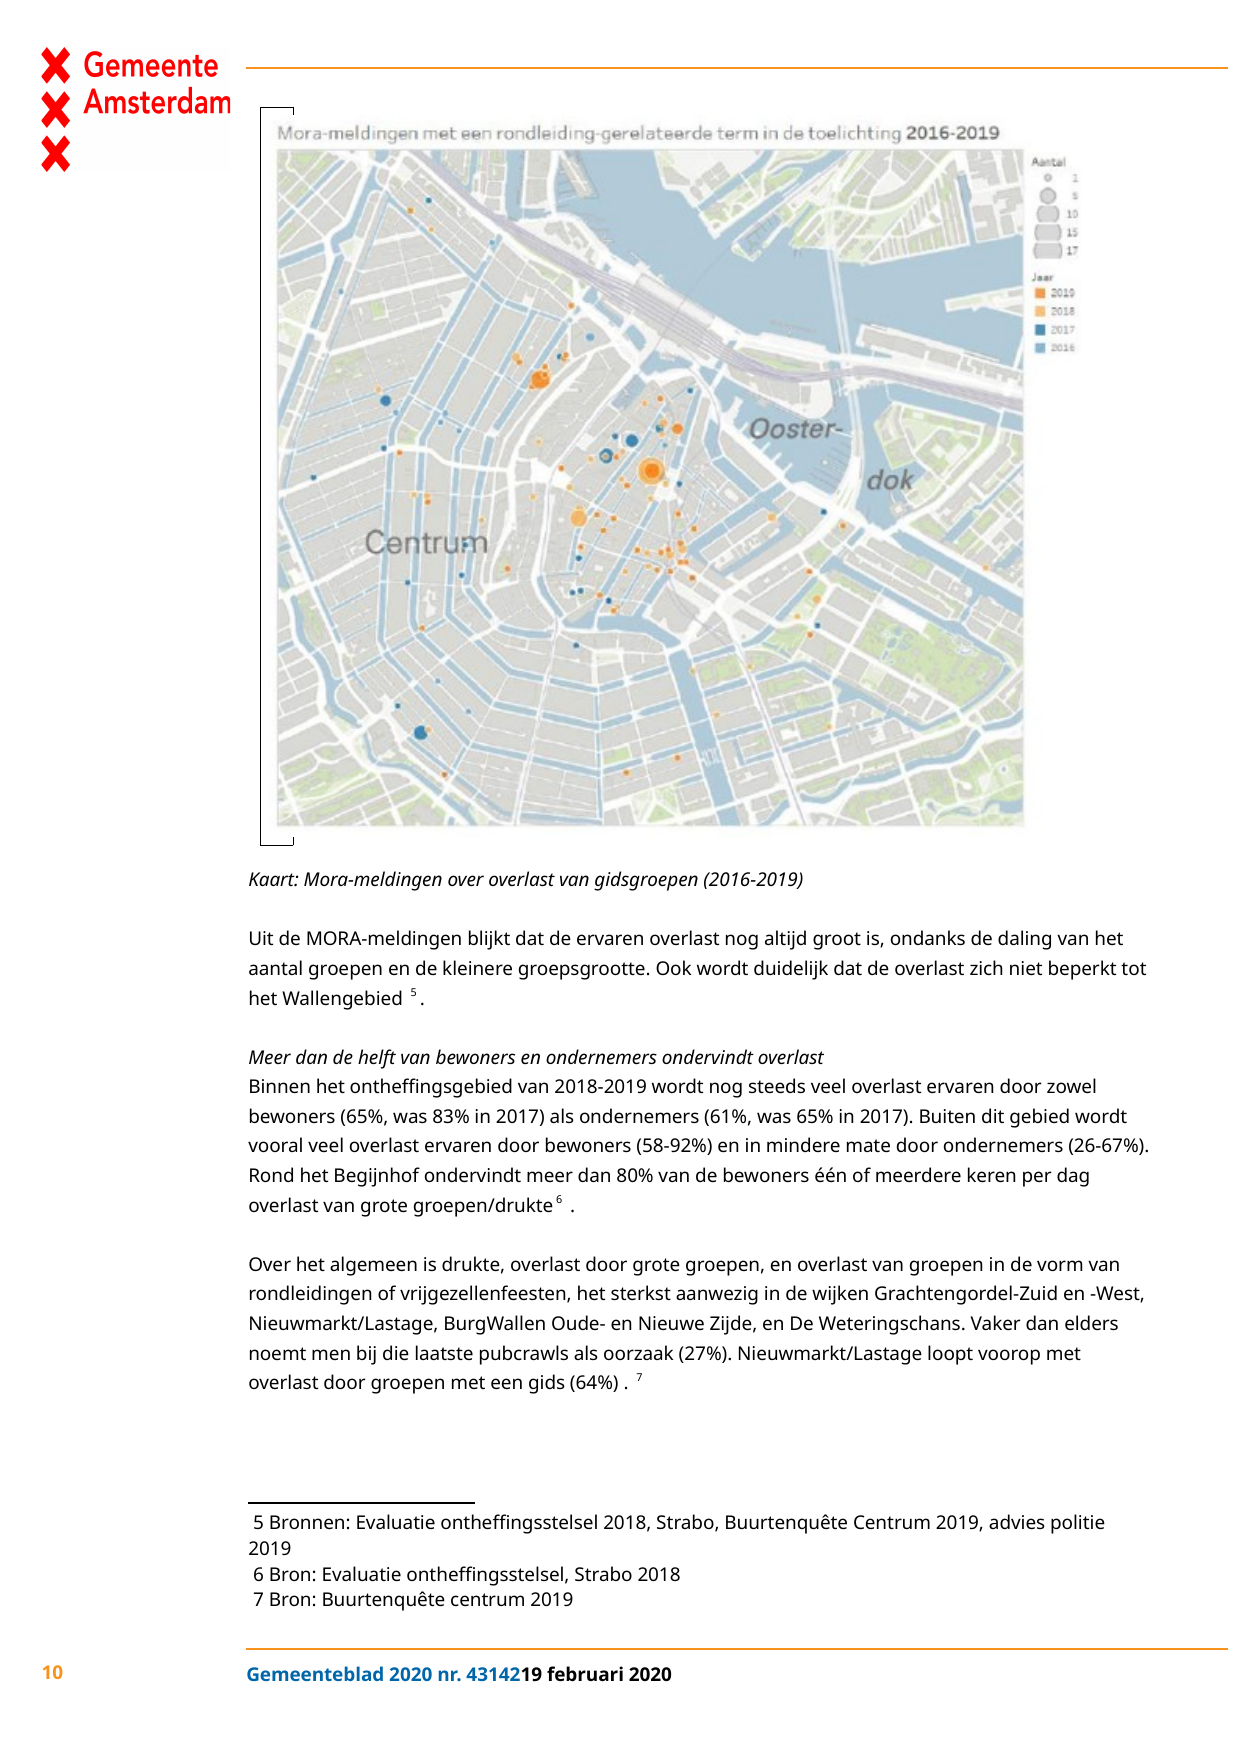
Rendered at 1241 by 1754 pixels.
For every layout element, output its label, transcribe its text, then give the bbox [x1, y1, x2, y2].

text Uit de MORA-meldingen blijkt dat de ervaren overlast nog altijd groot is, ondanks de daling van het aantal groepen en de kleinere groepsgrootte. Ook wordt duidelijk dat de overlast zich niet beperkt tot het Wallengebied . [248, 926, 1152, 1011]
text Bron: Evaluatie ontheffingsstelsel, Strabo 2018 [248, 1561, 1152, 1586]
text Binnen het ontheffingsgebied van 2018-2019 wordt nog steeds veel overlast ervaren door zowel bewoners (65%, was 83% in 2017) als ondernemers (61%, was 65% in 2017). Buiten dit gebied wordt vooral veel overlast ervaren door bewoners (58-92%) en in mindere mate door ondernemers (26-67%). Rond het Begijnhof ondervindt meer dan 80% van de bewoners één of meerdere keren per dag overlast van grote groepen/drukte . [248, 1073, 1152, 1218]
picture [268, 115, 1155, 837]
text Bron: Buurtenquête centrum 2019 [248, 1586, 1152, 1612]
text Meer dan de helft van bewoners en ondernemers ondervindt overlast [248, 1044, 1152, 1070]
text Kaart: Mora-meldingen over overlast van gidsgroepen (2016-2019) [248, 866, 1152, 892]
text Over het algemeen is drukte, overlast door grote groepen, en overlast van groepen in de vorm van rondleidingen of vrijgezellenfeesten, het sterkst aanwezig in de wijken Grachtengordel-Zuid en -West, Nieuwmarkt/Lastage, BurgWallen Oude- en Nieuwe Zijde, en De Weteringschans. Vaker dan elders noemt men bij die laatste pubcrawls als oorzaak (27%). Nieuwmarkt/Lastage loopt voorop met overlast door groepen met een gids (64%) . [248, 1251, 1152, 1395]
picture [41, 47, 231, 172]
text Bronnen: Evaluatie ontheffingsstelsel 2018, Strabo, Buurtenquête Centrum 2019, advies politie 2019 [248, 1509, 1152, 1561]
